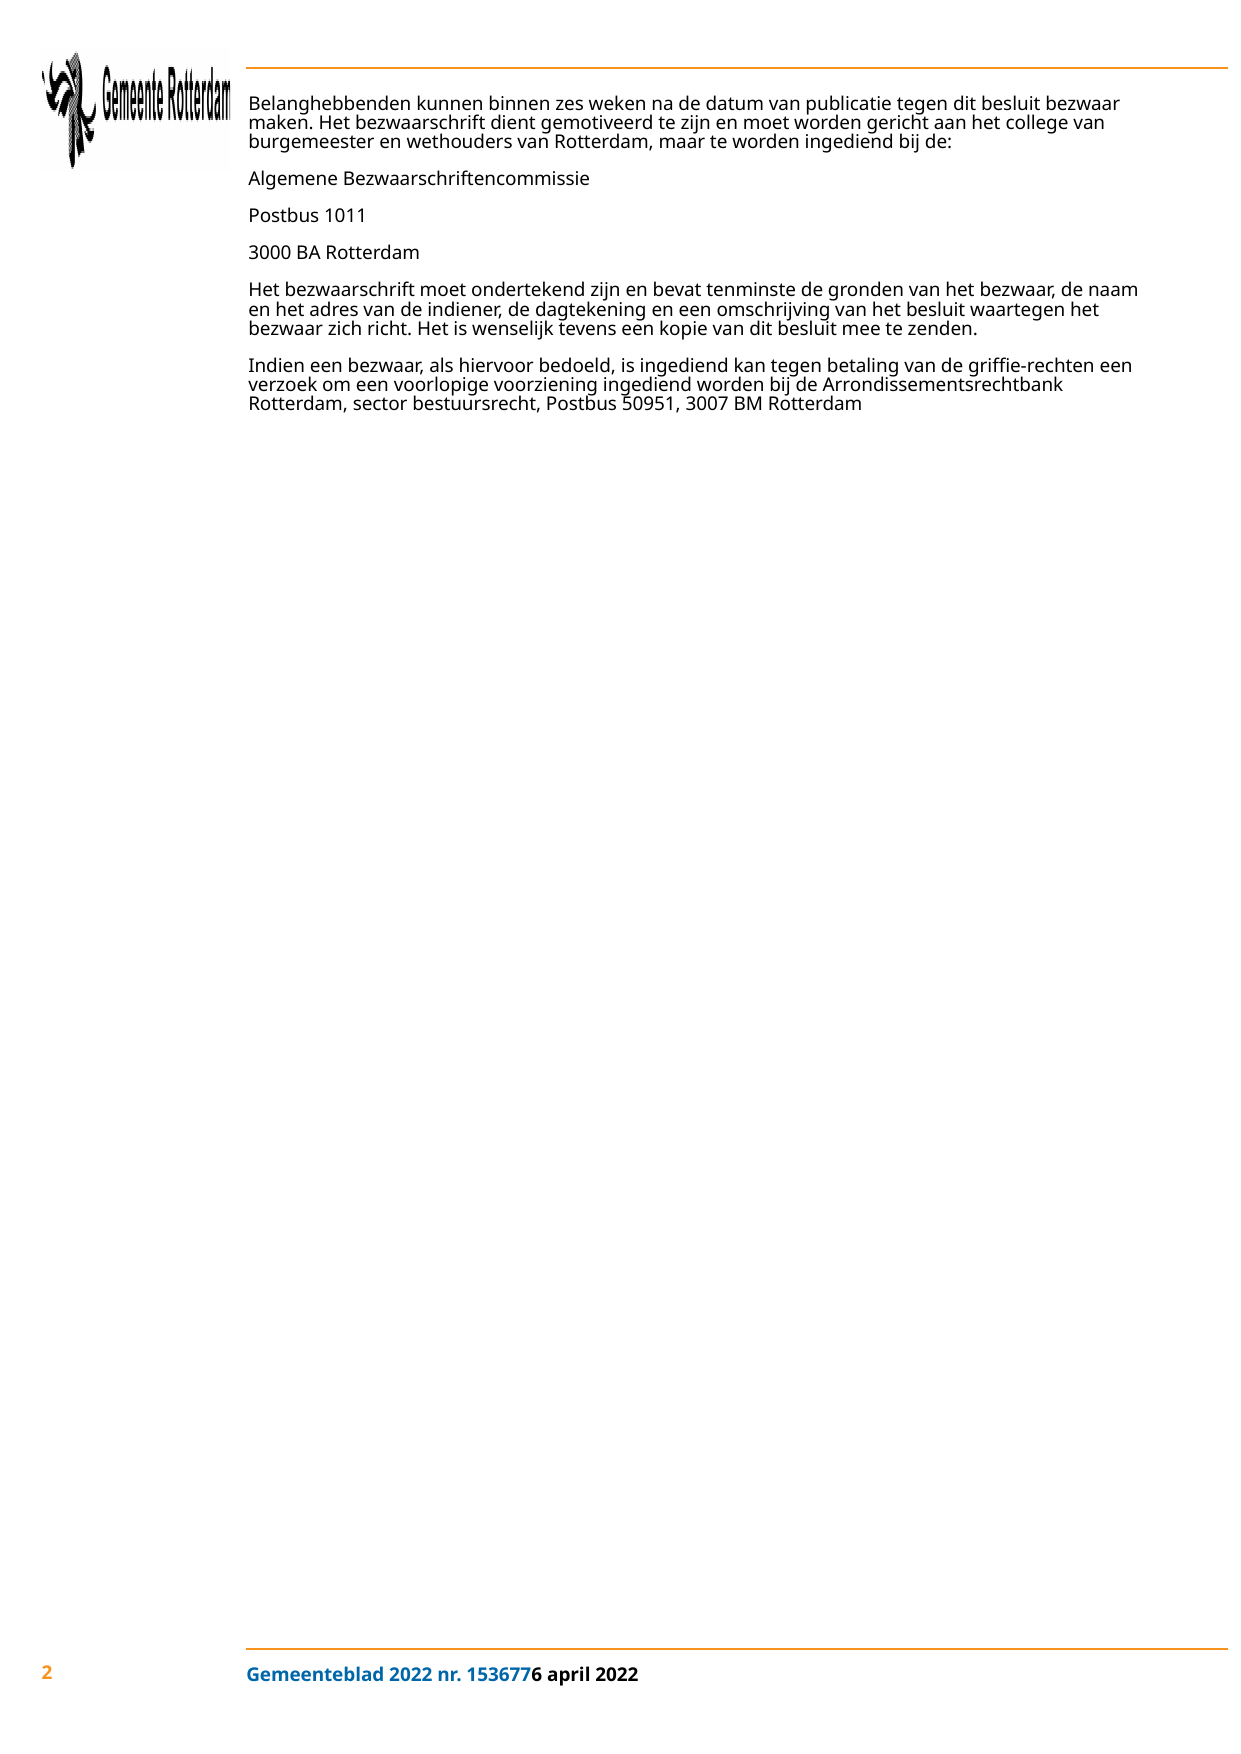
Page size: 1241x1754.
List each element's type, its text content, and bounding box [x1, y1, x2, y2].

text 3000 BA Rotterdam [248, 244, 1152, 264]
text Algemene Bezwaarschriftencommissie [248, 170, 1152, 190]
text Postbus 1011 [248, 207, 1152, 227]
text Het bezwaarschrift moet ondertekend zijn en bevat tenminste de gronden van het bezwaar, de naam en het adres van de indiener, de dagtekening en een omschrijving van het besluit waartegen het bezwaar zich richt. Het is wenselijk tevens een kopie van dit besluit mee te zenden. [248, 281, 1152, 339]
text Belanghebbenden kunnen binnen zes weken na de datum van publicatie tegen dit besluit bezwaar maken. Het bezwaarschrift dient gemotiveerd te zijn en moet worden gericht aan het college van burgemeester en wethouders van Rotterdam, maar te worden ingediend bij de: [248, 95, 1152, 153]
text Indien een bezwaar, als hiervoor bedoeld, is ingediend kan tegen betaling van de griffie-rechten een verzoek om een voorlopige voorziening ingediend worden bij de Arrondissementsrechtbank Rotterdam, sector bestuursrecht, Postbus 50951, 3007 BM Rotterdam [248, 357, 1152, 415]
picture [41, 47, 231, 172]
